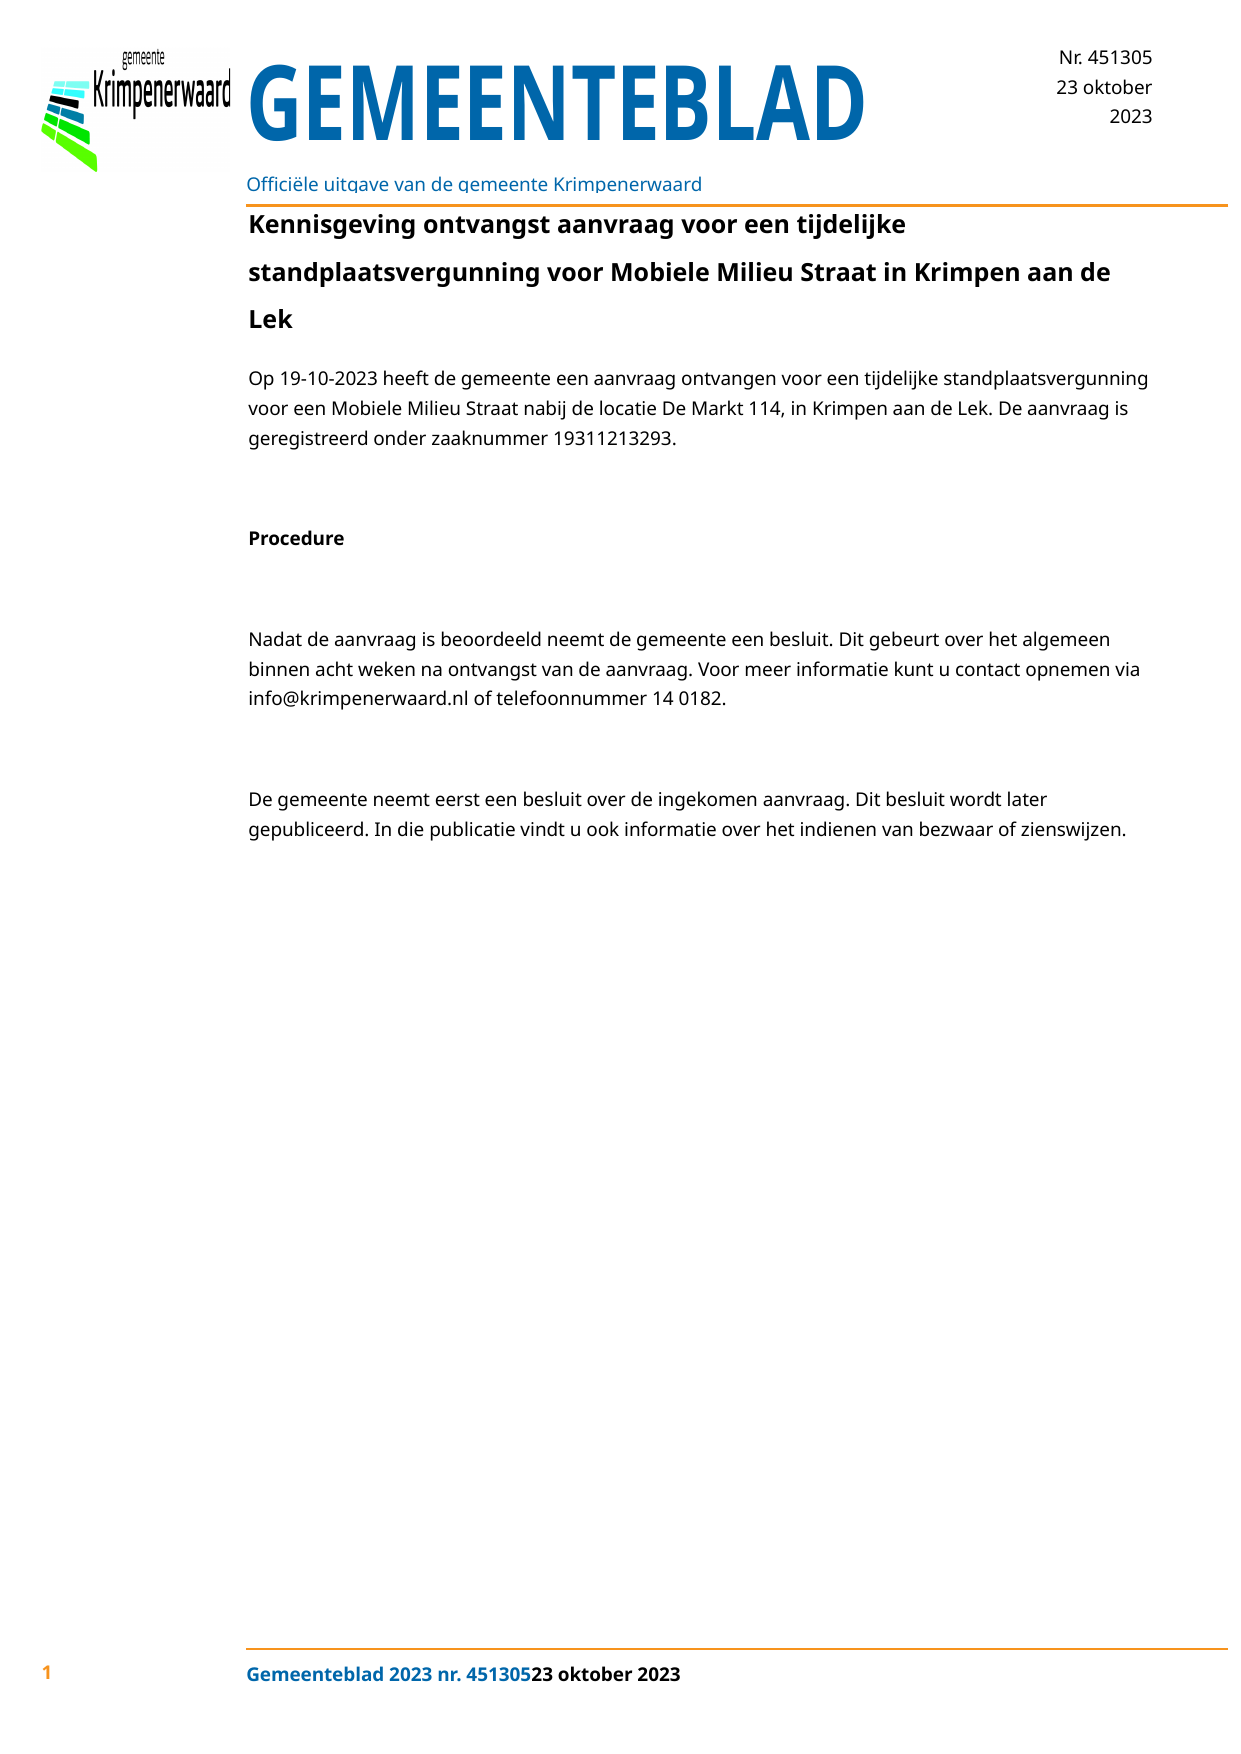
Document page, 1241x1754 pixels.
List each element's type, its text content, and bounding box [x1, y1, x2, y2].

picture [41, 47, 231, 172]
text Op 19-10-2023 heeft de gemeente een aanvraag ontvangen voor een tijdelijke standplaatsvergunning voor een Mobiele Milieu Straat nabij de locatie De Markt 114, in Krimpen aan de Lek. De aanvraag is geregistreerd onder zaaknummer 19311213293. [248, 366, 1152, 450]
text Procedure [248, 526, 1152, 551]
text De gemeente neemt eerst een besluit over de ingekomen aanvraag. Dit besluit wordt later gepubliceerd. In die publicatie vindt u ook informatie over het indienen van bezwaar of zienswijzen. [248, 786, 1152, 842]
text Kennisgeving ontvangst aanvraag voor een tijdelijke standplaatsvergunning voor Mobiele Milieu Straat in Krimpen aan de Lek [248, 207, 1152, 336]
text Nadat de aanvraag is beoordeeld neemt de gemeente een besluit. Dit gebeurt over het algemeen binnen acht weken na ontvangst van de aanvraag. Voor meer informatie kunt u contact opnemen via info@krimpenerwaard.nl of telefoonnummer 14 0182. [248, 626, 1152, 711]
